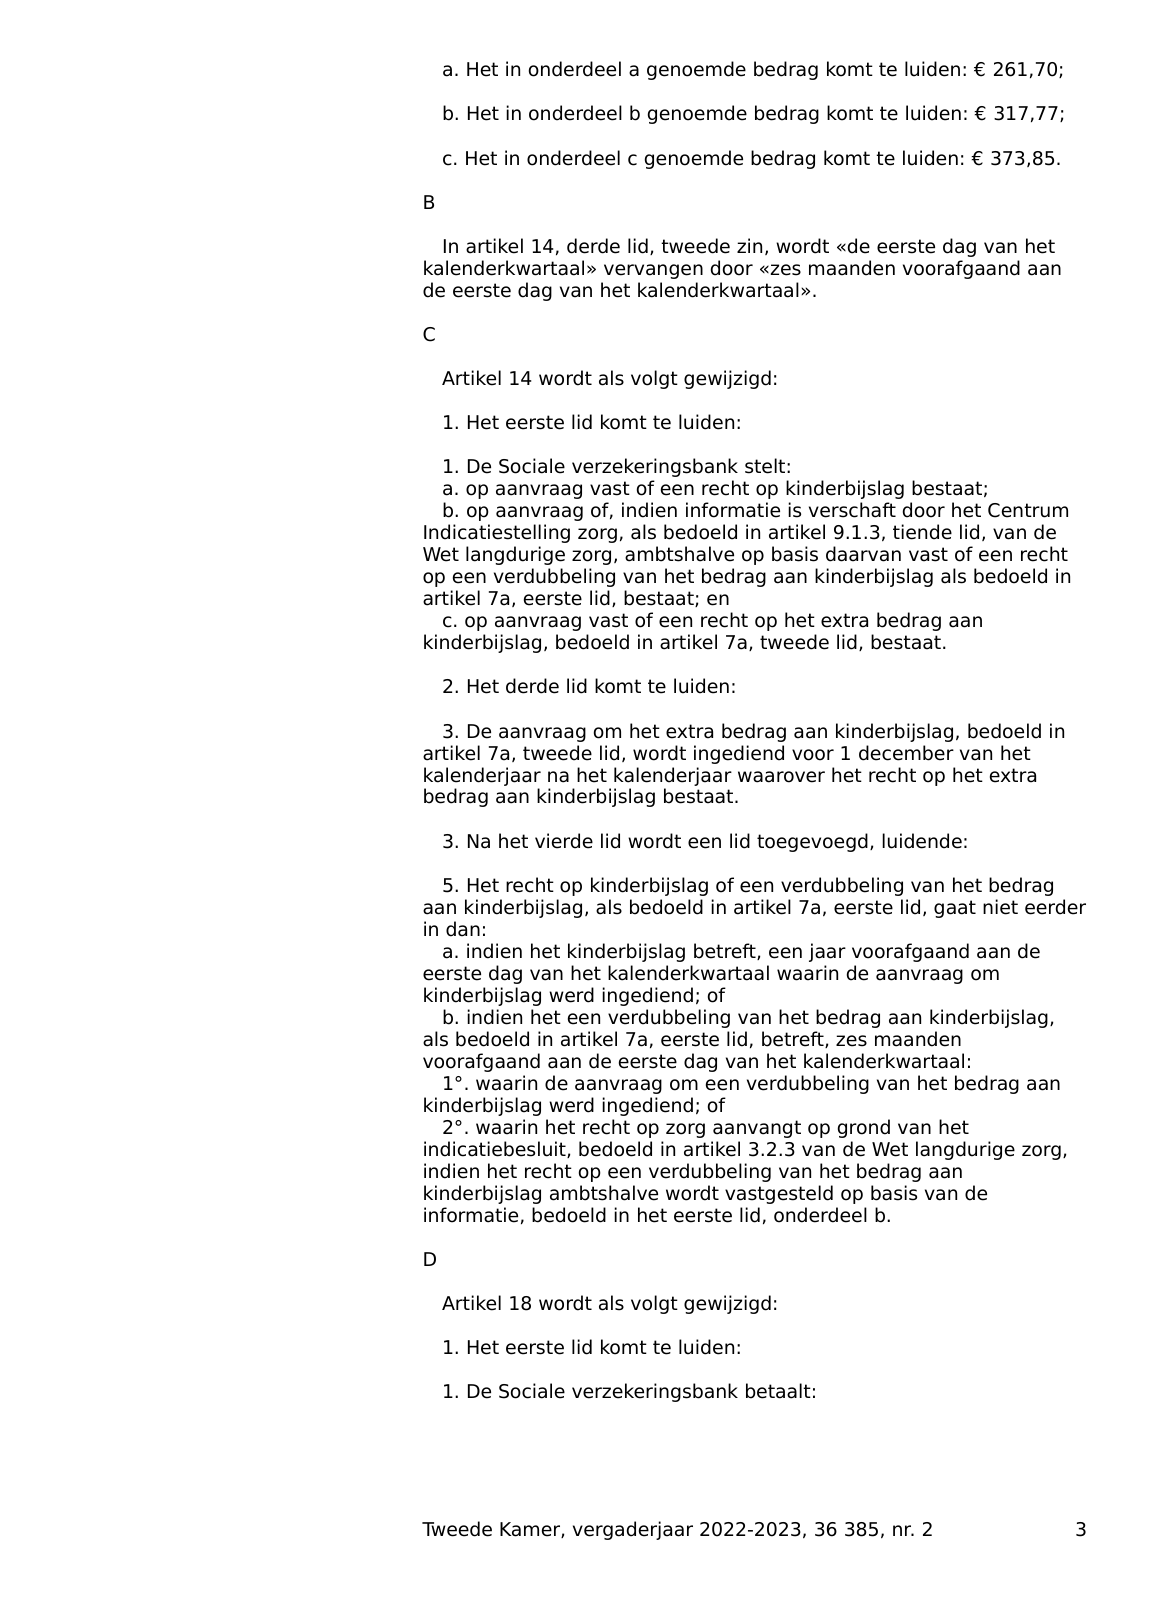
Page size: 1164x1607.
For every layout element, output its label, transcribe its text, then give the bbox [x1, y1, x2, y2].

text B [422, 192, 1087, 213]
text Artikel 14 wordt als volgt gewijzigd: [422, 368, 1087, 390]
text c. op aanvraag vast of een recht op het extra bedrag aan kinderbijslag, bedoeld in artikel 7a, tweede lid, bestaat. [422, 610, 1087, 654]
text a. indien het kinderbijslag betreft, een jaar voorafgaand aan de eerste dag van het kalenderkwartaal waarin de aanvraag om kinderbijslag werd ingediend; of [422, 941, 1087, 1007]
text a. op aanvraag vast of een recht op kinderbijslag bestaat; [422, 478, 1087, 500]
text 5. Het recht op kinderbijslag of een verdubbeling van het bedrag aan kinderbijslag, als bedoeld in artikel 7a, eerste lid, gaat niet eerder in dan: [422, 875, 1087, 941]
text 2. Het derde lid komt te luiden: [422, 676, 1087, 698]
text a. Het in onderdeel a genoemde bedrag komt te luiden: € 261,70; [422, 59, 1087, 81]
text 1. De Sociale verzekeringsbank stelt: [422, 456, 1087, 478]
text 1. Het eerste lid komt te luiden: [422, 412, 1087, 434]
text 1. Het eerste lid komt te luiden: [422, 1337, 1087, 1359]
text 3. De aanvraag om het extra bedrag aan kinderbijslag, bedoeld in artikel 7a, tweede lid, wordt ingediend voor 1 december van het kalenderjaar na het kalenderjaar waarover het recht op het extra bedrag aan kinderbijslag bestaat. [422, 721, 1087, 808]
text 2°. waarin het recht op zorg aanvangt op grond van het indicatiebesluit, bedoeld in artikel 3.2.3 van de Wet langdurige zorg, indien het recht op een verdubbeling van het bedrag aan kinderbijslag ambtshalve wordt vastgesteld op basis van de informatie, bedoeld in het eerste lid, onderdeel b. [422, 1117, 1087, 1226]
text C [422, 324, 1087, 346]
text 3. Na het vierde lid wordt een lid toegevoegd, luidende: [422, 831, 1087, 853]
text 1. De Sociale verzekeringsbank betaalt: [422, 1381, 1087, 1403]
text In artikel 14, derde lid, tweede zin, wordt «de eerste dag van het kalenderkwartaal» vervangen door «zes maanden voorafgaand aan de eerste dag van het kalenderkwartaal». [422, 236, 1087, 302]
text b. op aanvraag of, indien informatie is verschaft door het Centrum Indicatiestelling zorg, als bedoeld in artikel 9.1.3, tiende lid, van de Wet langdurige zorg, ambtshalve op basis daarvan vast of een recht op een verdubbeling van het bedrag aan kinderbijslag als bedoeld in artikel 7a, eerste lid, bestaat; en [422, 500, 1087, 610]
text 1°. waarin de aanvraag om een verdubbeling van het bedrag aan kinderbijslag werd ingediend; of [422, 1073, 1087, 1117]
text b. Het in onderdeel b genoemde bedrag komt te luiden: € 317,77; [422, 103, 1087, 125]
text Artikel 18 wordt als volgt gewijzigd: [422, 1293, 1087, 1315]
text b. indien het een verdubbeling van het bedrag aan kinderbijslag, als bedoeld in artikel 7a, eerste lid, betreft, zes maanden voorafgaand aan de eerste dag van het kalenderkwartaal: [422, 1007, 1087, 1073]
text c. Het in onderdeel c genoemde bedrag komt te luiden: € 373,85. [422, 147, 1087, 169]
text D [422, 1249, 1087, 1271]
